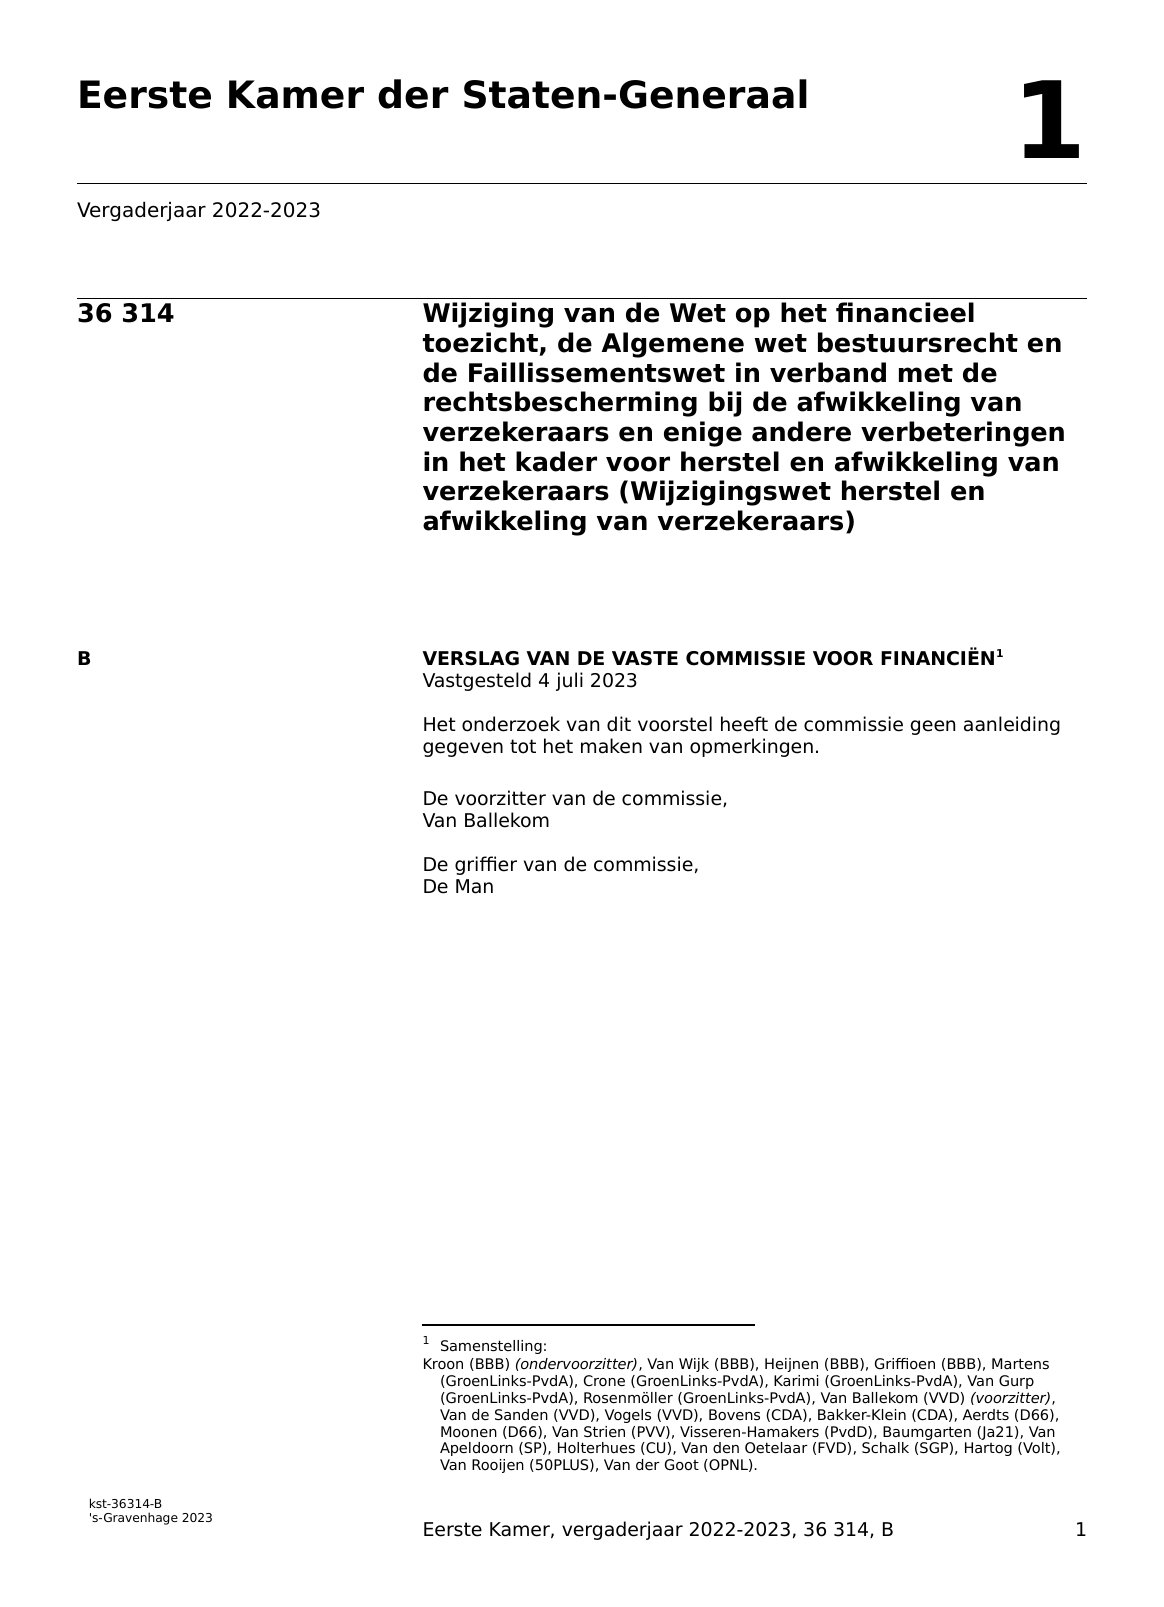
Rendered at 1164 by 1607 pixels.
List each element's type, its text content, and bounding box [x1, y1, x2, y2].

table_cell Vergaderjaar 2022-2023 [77, 184, 1087, 298]
text 's-Gravenhage 2023 [88, 1511, 323, 1525]
text De voorzitter van de commissie, Van Ballekom [422, 788, 1087, 832]
text Vastgesteld 4 juli 2023 [422, 669, 1087, 691]
text Het onderzoek van dit voorstel heeft de commissie geen aanleiding gegeven tot het maken van opmerkingen. [422, 714, 1087, 758]
text Samenstelling: [422, 1334, 1087, 1356]
subtitle 36 314 Wijziging van de Wet op het financieel toezicht, de Algemene wet bestuursrecht en de Faillissementswet in verband met de rechtsbescherming bij de afwikkeling van verzekeraars en enige andere verbeteringen in het kader voor herstel en afwikkeling van verzekeraars (Wijzigingswet herstel en afwikkeling van verzekeraars) [77, 299, 1087, 536]
text De griffier van de commissie, De Man [422, 854, 1087, 898]
table_header 1 [886, 59, 1087, 183]
text Kroon (BBB) (ondervoorzitter), Van Wijk (BBB), Heijnen (BBB), Griffioen (BBB), Martens (GroenLinks-PvdA), Crone (GroenLinks-PvdA), Karimi (GroenLinks-PvdA), Van Gurp (GroenLinks-PvdA), Rosenmöller (GroenLinks-PvdA), Van Ballekom (VVD) (voorzitter), Van de Sanden (VVD), Vogels (VVD), Bovens (CDA), Bakker-Klein (CDA), Aerdts (D66), Moonen (D66), Van Strien (PVV), Visseren-Hamakers (PvdD), Baumgarten (Ja21), Van Apeldoorn (SP), Holterhues (CU), Van den Oetelaar (FVD), Schalk (SGP), Hartog (Volt), Van Rooijen (50PLUS), Van der Goot (OPNL). [422, 1356, 1087, 1474]
text kst-36314-B [88, 1497, 323, 1511]
subtitle B VERSLAG VAN DE VASTE COMMISSIE VOOR FINANCIËN [77, 647, 1087, 669]
table_header Eerste Kamer der Staten-Generaal [77, 59, 886, 183]
